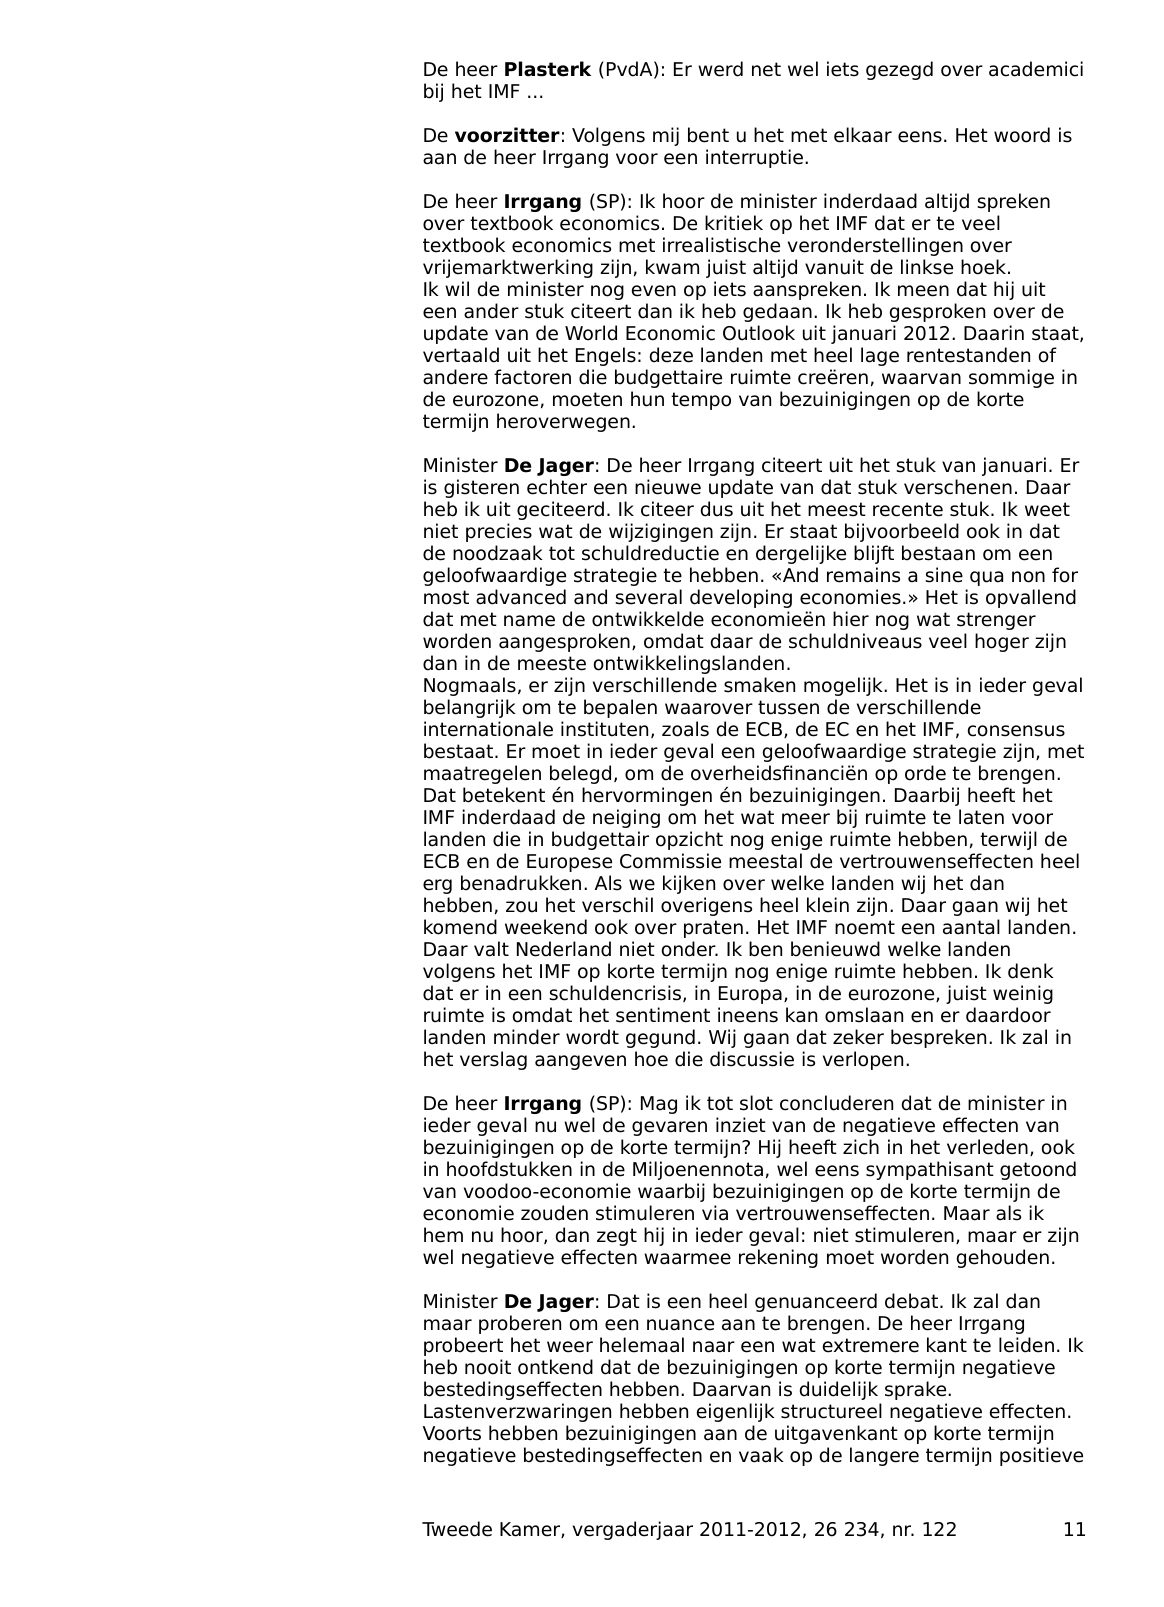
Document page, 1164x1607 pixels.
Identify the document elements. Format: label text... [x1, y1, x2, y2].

text Minister De Jager: Dat is een heel genuanceerd debat. Ik zal dan maar proberen om een nuance aan te brengen. De heer Irrgang probeert het weer helemaal naar een wat extremere kant te leiden. Ik heb nooit ontkend dat de bezuinigingen op korte termijn negatieve bestedingseffecten hebben. Daarvan is duidelijk sprake. Lastenverzwaringen hebben eigenlijk structureel negatieve effecten. Voorts hebben bezuinigingen aan de uitgavenkant op korte termijn negatieve bestedingseffecten en vaak op de langere termijn positieve [422, 1291, 1087, 1467]
text De heer Plasterk (PvdA): Er werd net wel iets gezegd over academici bij het IMF ... [422, 59, 1087, 103]
text Nogmaals, er zijn verschillende smaken mogelijk. Het is in ieder geval belangrijk om te bepalen waarover tussen de verschillende internationale instituten, zoals de ECB, de EC en het IMF, consensus bestaat. Er moet in ieder geval een geloofwaardige strategie zijn, met maatregelen belegd, om de overheidsfinanciën op orde te brengen. Dat betekent én hervormingen én bezuinigingen. Daarbij heeft het IMF inderdaad de neiging om het wat meer bij ruimte te laten voor landen die in budgettair opzicht nog enige ruimte hebben, terwijl de ECB en de Europese Commissie meestal de vertrouwenseffecten heel erg benadrukken. Als we kijken over welke landen wij het dan hebben, zou het verschil overigens heel klein zijn. Daar gaan wij het komend weekend ook over praten. Het IMF noemt een aantal landen. Daar valt Nederland niet onder. Ik ben benieuwd welke landen volgens het IMF op korte termijn nog enige ruimte hebben. Ik denk dat er in een schuldencrisis, in Europa, in de eurozone, juist weinig ruimte is omdat het sentiment ineens kan omslaan en er daardoor landen minder wordt gegund. Wij gaan dat zeker bespreken. Ik zal in het verslag aangeven hoe die discussie is verlopen. [422, 675, 1087, 1071]
text Ik wil de minister nog even op iets aanspreken. Ik meen dat hij uit een ander stuk citeert dan ik heb gedaan. Ik heb gesproken over de update van de World Economic Outlook uit januari 2012. Daarin staat, vertaald uit het Engels: deze landen met heel lage rentestanden of andere factoren die budgettaire ruimte creëren, waarvan sommige in de eurozone, moeten hun tempo van bezuinigingen op de korte termijn heroverwegen. [422, 279, 1087, 433]
text Minister De Jager: De heer Irrgang citeert uit het stuk van januari. Er is gisteren echter een nieuwe update van dat stuk verschenen. Daar heb ik uit geciteerd. Ik citeer dus uit het meest recente stuk. Ik weet niet precies wat de wijzigingen zijn. Er staat bijvoorbeeld ook in dat de noodzaak tot schuldreductie en dergelijke blijft bestaan om een geloofwaardige strategie te hebben. «And remains a sine qua non for most advanced and several developing economies.» Het is opvallend dat met name de ontwikkelde economieën hier nog wat strenger worden aangesproken, omdat daar de schuldniveaus veel hoger zijn dan in de meeste ontwikkelingslanden. [422, 455, 1087, 675]
text De voorzitter: Volgens mij bent u het met elkaar eens. Het woord is aan de heer Irrgang voor een interruptie. [422, 125, 1087, 169]
text De heer Irrgang (SP): Ik hoor de minister inderdaad altijd spreken over textbook economics. De kritiek op het IMF dat er te veel textbook economics met irrealistische veronderstellingen over vrijemarktwerking zijn, kwam juist altijd vanuit de linkse hoek. [422, 191, 1087, 279]
text De heer Irrgang (SP): Mag ik tot slot concluderen dat de minister in ieder geval nu wel de gevaren inziet van de negatieve effecten van bezuinigingen op de korte termijn? Hij heeft zich in het verleden, ook in hoofdstukken in de Miljoenennota, wel eens sympathisant getoond van voodoo-economie waarbij bezuinigingen op de korte termijn de economie zouden stimuleren via vertrouwenseffecten. Maar als ik hem nu hoor, dan zegt hij in ieder geval: niet stimuleren, maar er zijn wel negatieve effecten waarmee rekening moet worden gehouden. [422, 1093, 1087, 1269]
